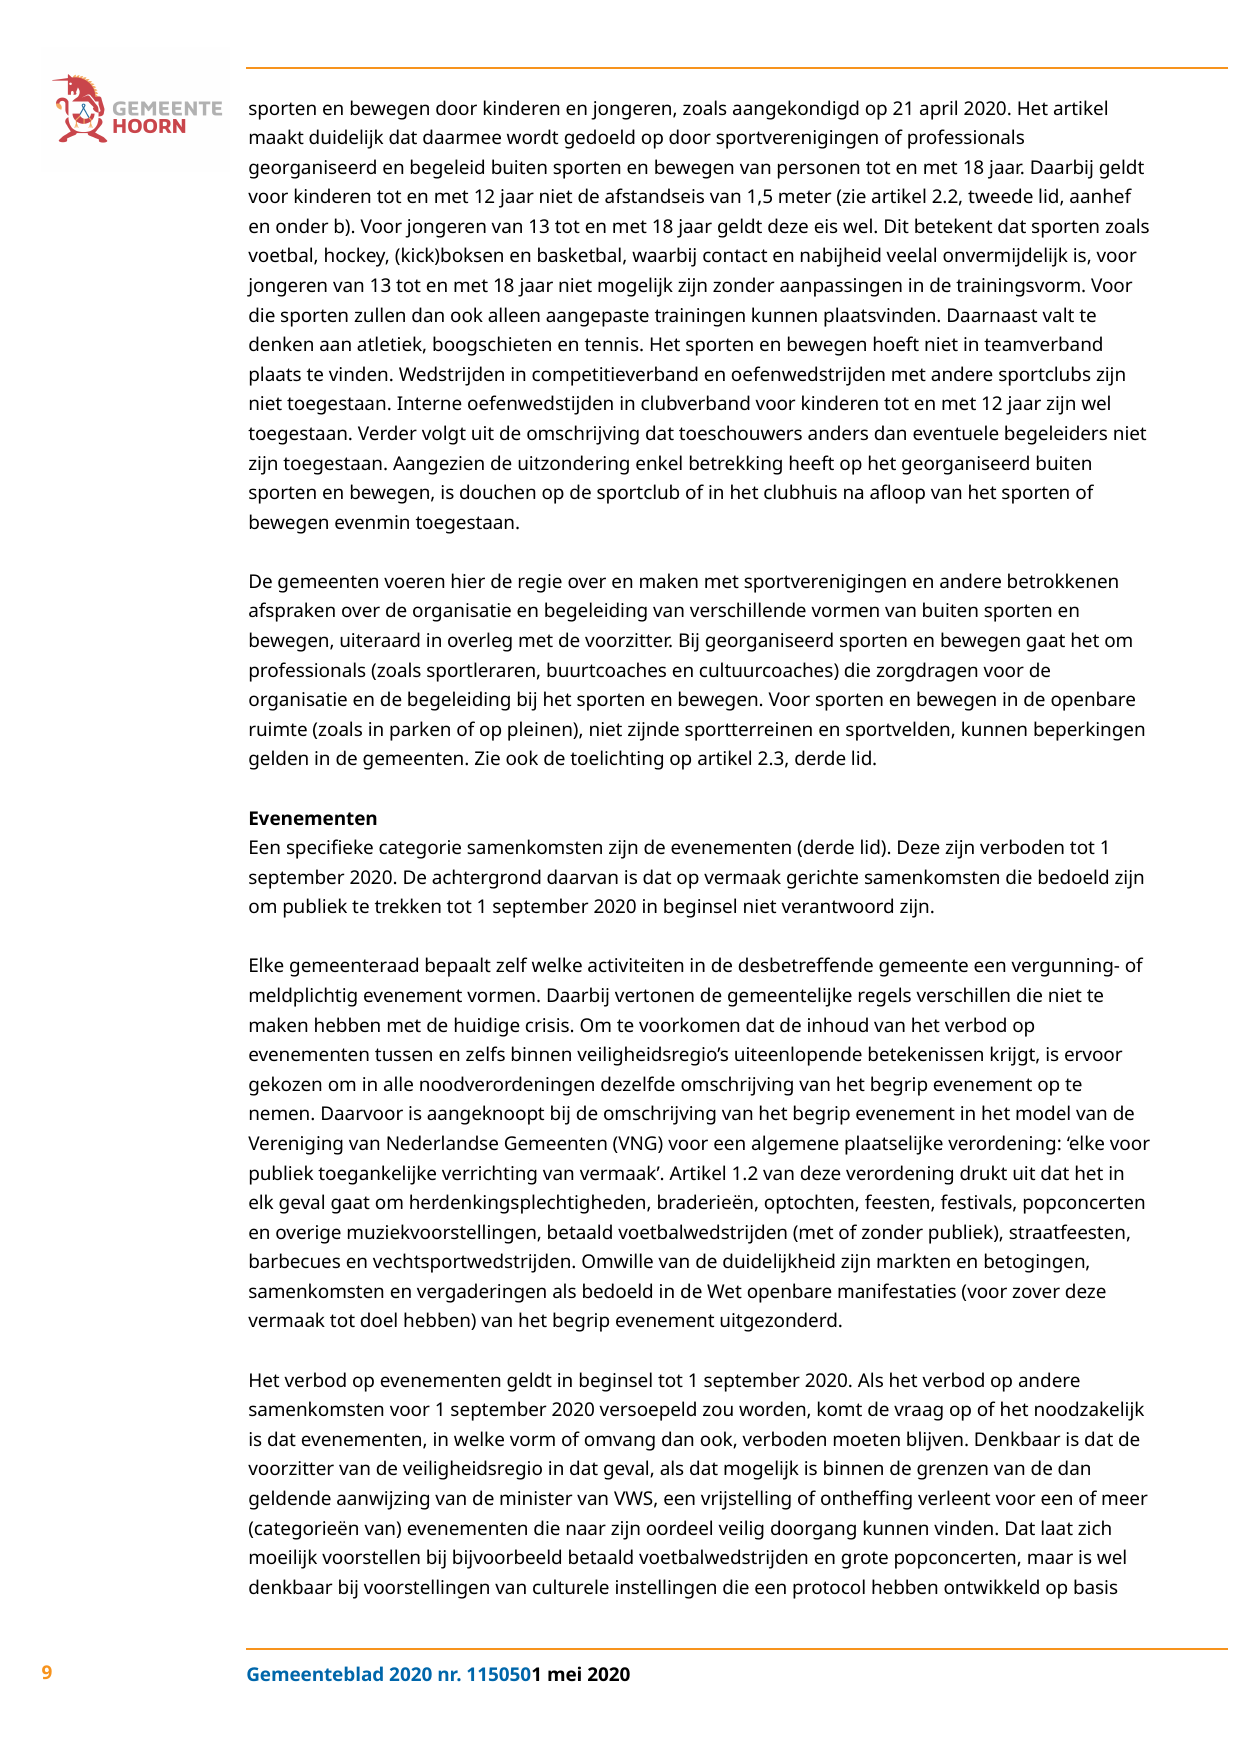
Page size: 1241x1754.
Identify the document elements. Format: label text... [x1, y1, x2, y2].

text Evenementen [248, 805, 1152, 831]
text Een specifieke categorie samenkomsten zijn de evenementen (derde lid). Deze zijn verboden tot 1 september 2020. De achtergrond daarvan is dat op vermaak gerichte samenkomsten die bedoeld zijn om publiek te trekken tot 1 september 2020 in beginsel niet verantwoord zijn. [248, 834, 1152, 919]
text Het verbod op evenementen geldt in beginsel tot 1 september 2020. Als het verbod op andere samenkomsten voor 1 september 2020 versoepeld zou worden, komt de vraag op of het noodzakelijk is dat evenementen, in welke vorm of omvang dan ook, verboden moeten blijven. Denkbaar is dat de voorzitter van de veiligheidsregio in dat geval, als dat mogelijk is binnen de grenzen van de dan geldende aanwijzing van de minister van VWS, een vrijstelling of ontheffing verleent voor een of meer (categorieën van) evenementen die naar zijn oordeel veilig doorgang kunnen vinden. Dat laat zich moeilijk voorstellen bij bijvoorbeeld betaald voetbalwedstrijden en grote popconcerten, maar is wel denkbaar bij voorstellingen van culturele instellingen die een protocol hebben ontwikkeld op basis [248, 1367, 1152, 1600]
text sporten en bewegen door kinderen en jongeren, zoals aangekondigd op 21 april 2020. Het artikel maakt duidelijk dat daarmee wordt gedoeld op door sportverenigingen of professionals georganiseerd en begeleid buiten sporten en bewegen van personen tot en met 18 jaar. Daarbij geldt voor kinderen tot en met 12 jaar niet de afstandseis van 1,5 meter (zie artikel 2.2, tweede lid, aanhef en onder b). Voor jongeren van 13 tot en met 18 jaar geldt deze eis wel. Dit betekent dat sporten zoals voetbal, hockey, (kick)boksen en basketbal, waarbij contact en nabijheid veelal onvermijdelijk is, voor jongeren van 13 tot en met 18 jaar niet mogelijk zijn zonder aanpassingen in de trainingsvorm. Voor die sporten zullen dan ook alleen aangepaste trainingen kunnen plaatsvinden. Daarnaast valt te denken aan atletiek, boogschieten en tennis. Het sporten en bewegen hoeft niet in teamverband plaats te vinden. Wedstrijden in competitieverband en oefenwedstrijden met andere sportclubs zijn niet toegestaan. Interne oefenwedstijden in clubverband voor kinderen tot en met 12 jaar zijn wel toegestaan. Verder volgt uit de omschrijving dat toeschouwers anders dan eventuele begeleiders niet zijn toegestaan. Aangezien de uitzondering enkel betrekking heeft op het georganiseerd buiten sporten en bewegen, is douchen op de sportclub of in het clubhuis na afloop van het sporten of bewegen evenmin toegestaan. [248, 95, 1152, 535]
picture [41, 47, 231, 172]
text Elke gemeenteraad bepaalt zelf welke activiteiten in de desbetreffende gemeente een vergunning- of meldplichtig evenement vormen. Daarbij vertonen de gemeentelijke regels verschillen die niet te maken hebben met de huidige crisis. Om te voorkomen dat de inhoud van het verbod op evenementen tussen en zelfs binnen veiligheidsregio’s uiteenlopende betekenissen krijgt, is ervoor gekozen om in alle noodverordeningen dezelfde omschrijving van het begrip evenement op te nemen. Daarvoor is aangeknoopt bij de omschrijving van het begrip evenement in het model van de Vereniging van Nederlandse Gemeenten (VNG) voor een algemene plaatselijke verordening: ‘elke voor publiek toegankelijke verrichting van vermaak’. Artikel 1.2 van deze verordening drukt uit dat het in elk geval gaat om herdenkingsplechtigheden, braderieën, optochten, feesten, festivals, popconcerten en overige muziekvoorstellingen, betaald voetbalwedstrijden (met of zonder publiek), straatfeesten, barbecues en vechtsportwedstrijden. Omwille van de duidelijkheid zijn markten en betogingen, samenkomsten en vergaderingen als bedoeld in de Wet openbare manifestaties (voor zover deze vermaak tot doel hebben) van het begrip evenement uitgezonderd. [248, 953, 1152, 1333]
text De gemeenten voeren hier de regie over en maken met sportverenigingen en andere betrokkenen afspraken over de organisatie en begeleiding van verschillende vormen van buiten sporten en bewegen, uiteraard in overleg met de voorzitter. Bij georganiseerd sporten en bewegen gaat het om professionals (zoals sportleraren, buurtcoaches en cultuurcoaches) die zorgdragen voor de organisatie en de begeleiding bij het sporten en bewegen. Voor sporten en bewegen in de openbare ruimte (zoals in parken of op pleinen), niet zijnde sportterreinen en sportvelden, kunnen beperkingen gelden in de gemeenten. Zie ook de toelichting op artikel 2.3, derde lid. [248, 568, 1152, 771]
